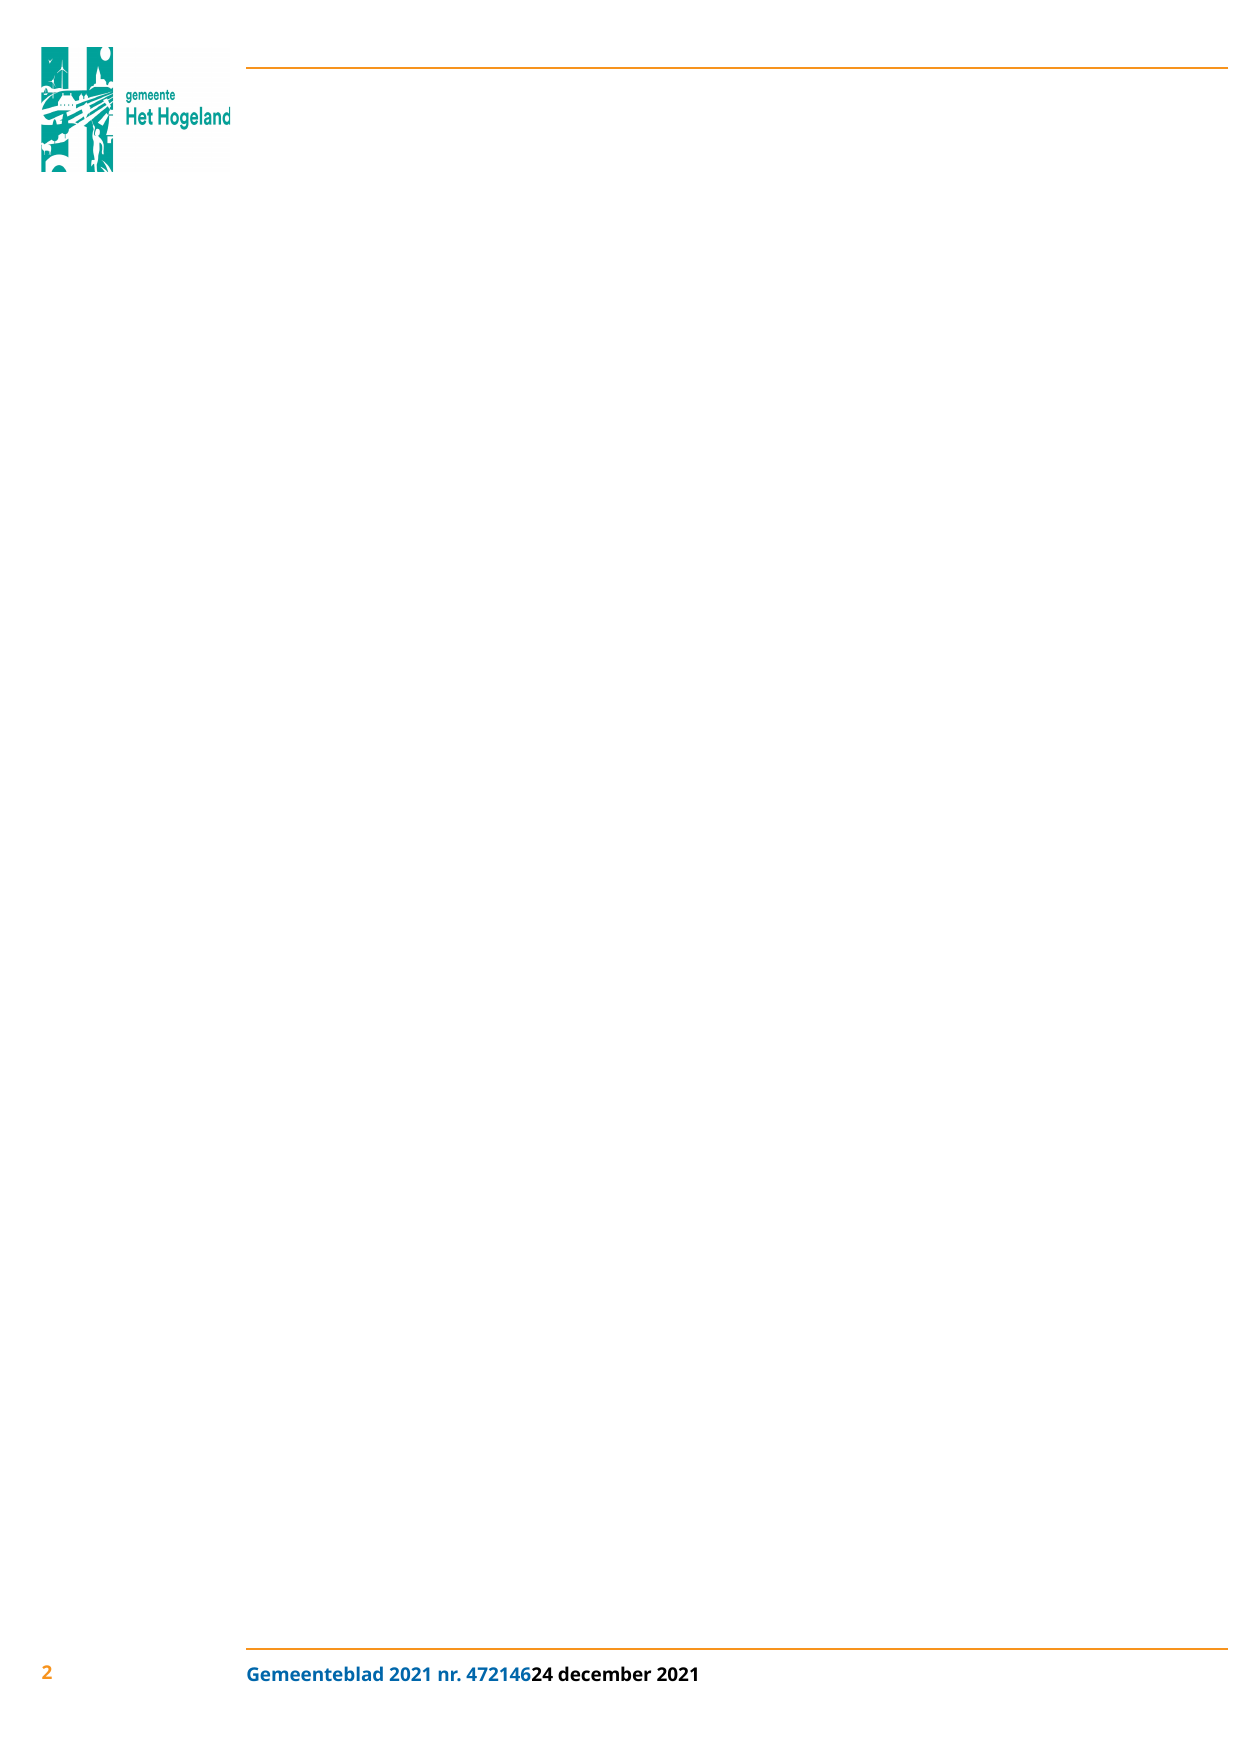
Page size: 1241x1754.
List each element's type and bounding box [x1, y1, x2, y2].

picture [41, 47, 231, 172]
